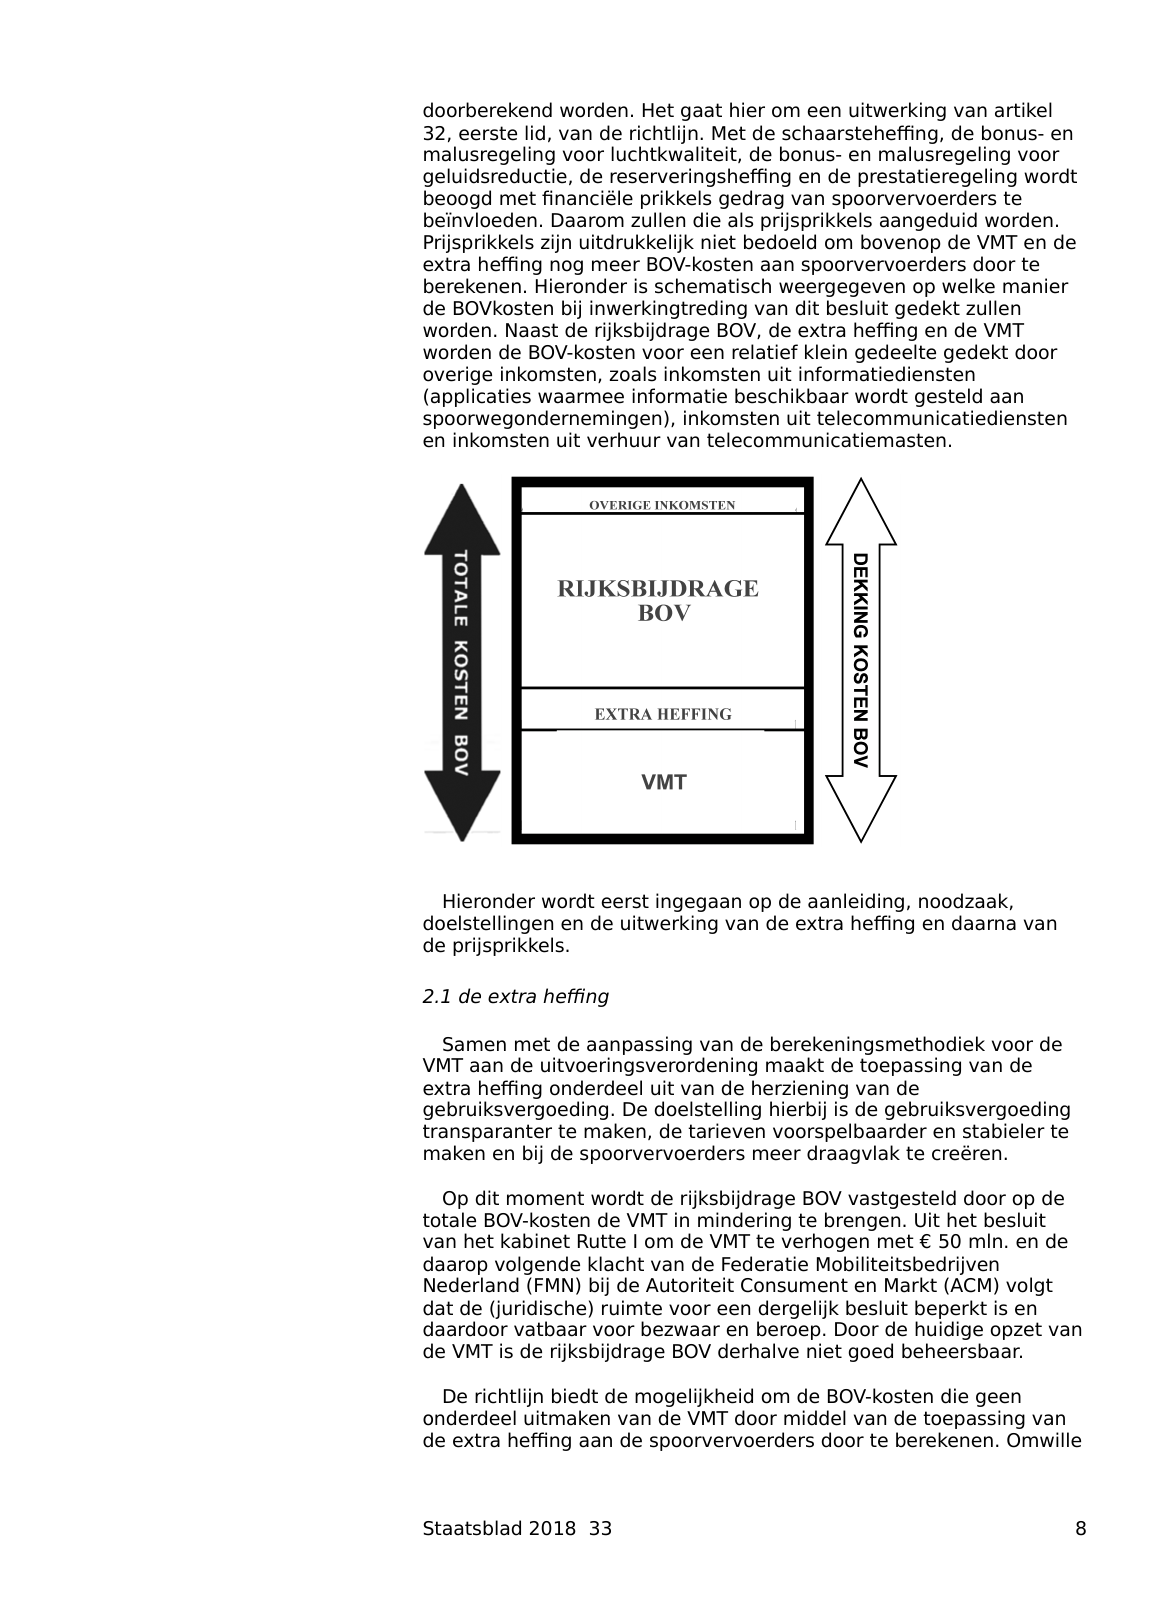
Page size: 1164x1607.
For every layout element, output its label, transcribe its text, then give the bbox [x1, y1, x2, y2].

subtitle 2.1 de extra heffing [422, 986, 1087, 1008]
text Hieronder wordt eerst ingegaan op de aanleiding, noodzaak, doelstellingen en de uitwerking van de extra heffing en daarna van de prijsprikkels. [422, 891, 1087, 956]
text De richtlijn biedt de mogelijkheid om de BOV-kosten die geen onderdeel uitmaken van de VMT door middel van de toepassing van de extra heffing aan de spoorvervoerders door te berekenen. Omwille [422, 1386, 1087, 1451]
picture [422, 474, 901, 847]
text Samen met de aanpassing van de berekeningsmethodiek voor de VMT aan de uitvoeringsverordening maakt de toepassing van de extra heffing onderdeel uit van de herziening van de gebruiksvergoeding. De doelstelling hierbij is de gebruiksvergoeding transparanter te maken, de tarieven voorspelbaarder en stabieler te maken en bij de spoorvervoerders meer draagvlak te creëren. [422, 1033, 1087, 1165]
text Op dit moment wordt de rijksbijdrage BOV vastgesteld door op de totale BOV-kosten de VMT in mindering te brengen. Uit het besluit van het kabinet Rutte I om de VMT te verhogen met € 50 mln. en de daarop volgende klacht van de Federatie Mobiliteitsbedrijven Nederland (FMN) bij de Autoriteit Consument en Markt (ACM) volgt dat de (juridische) ruimte voor een dergelijk besluit beperkt is en daardoor vatbaar voor bezwaar en beroep. Door de huidige opzet van de VMT is de rijksbijdrage BOV derhalve niet goed beheersbaar. [422, 1187, 1087, 1363]
text doorberekend worden. Het gaat hier om een uitwerking van artikel 32, eerste lid, van de richtlijn. Met de schaarsteheffing, de bonus- en malusregeling voor luchtkwaliteit, de bonus- en malusregeling voor geluidsreductie, de reserveringsheffing en de prestatieregeling wordt beoogd met financiële prikkels gedrag van spoorvervoerders te beïnvloeden. Daarom zullen die als prijsprikkels aangeduid worden. Prijsprikkels zijn uitdrukkelijk niet bedoeld om bovenop de VMT en de extra heffing nog meer BOV-kosten aan spoorvervoerders door te berekenen. Hieronder is schematisch weergegeven op welke manier de BOV­kosten bij inwerkingtreding van dit besluit gedekt zullen worden. Naast de rijksbijdrage BOV, de extra heffing en de VMT worden de BOV-kosten voor een relatief klein gedeelte gedekt door overige inkomsten, zoals inkomsten uit informatiediensten (applicaties waarmee informatie beschikbaar wordt gesteld aan spoorwegondernemingen), inkomsten uit telecommunicatiediensten en inkomsten uit verhuur van telecommunicatiemasten. [422, 100, 1087, 452]
